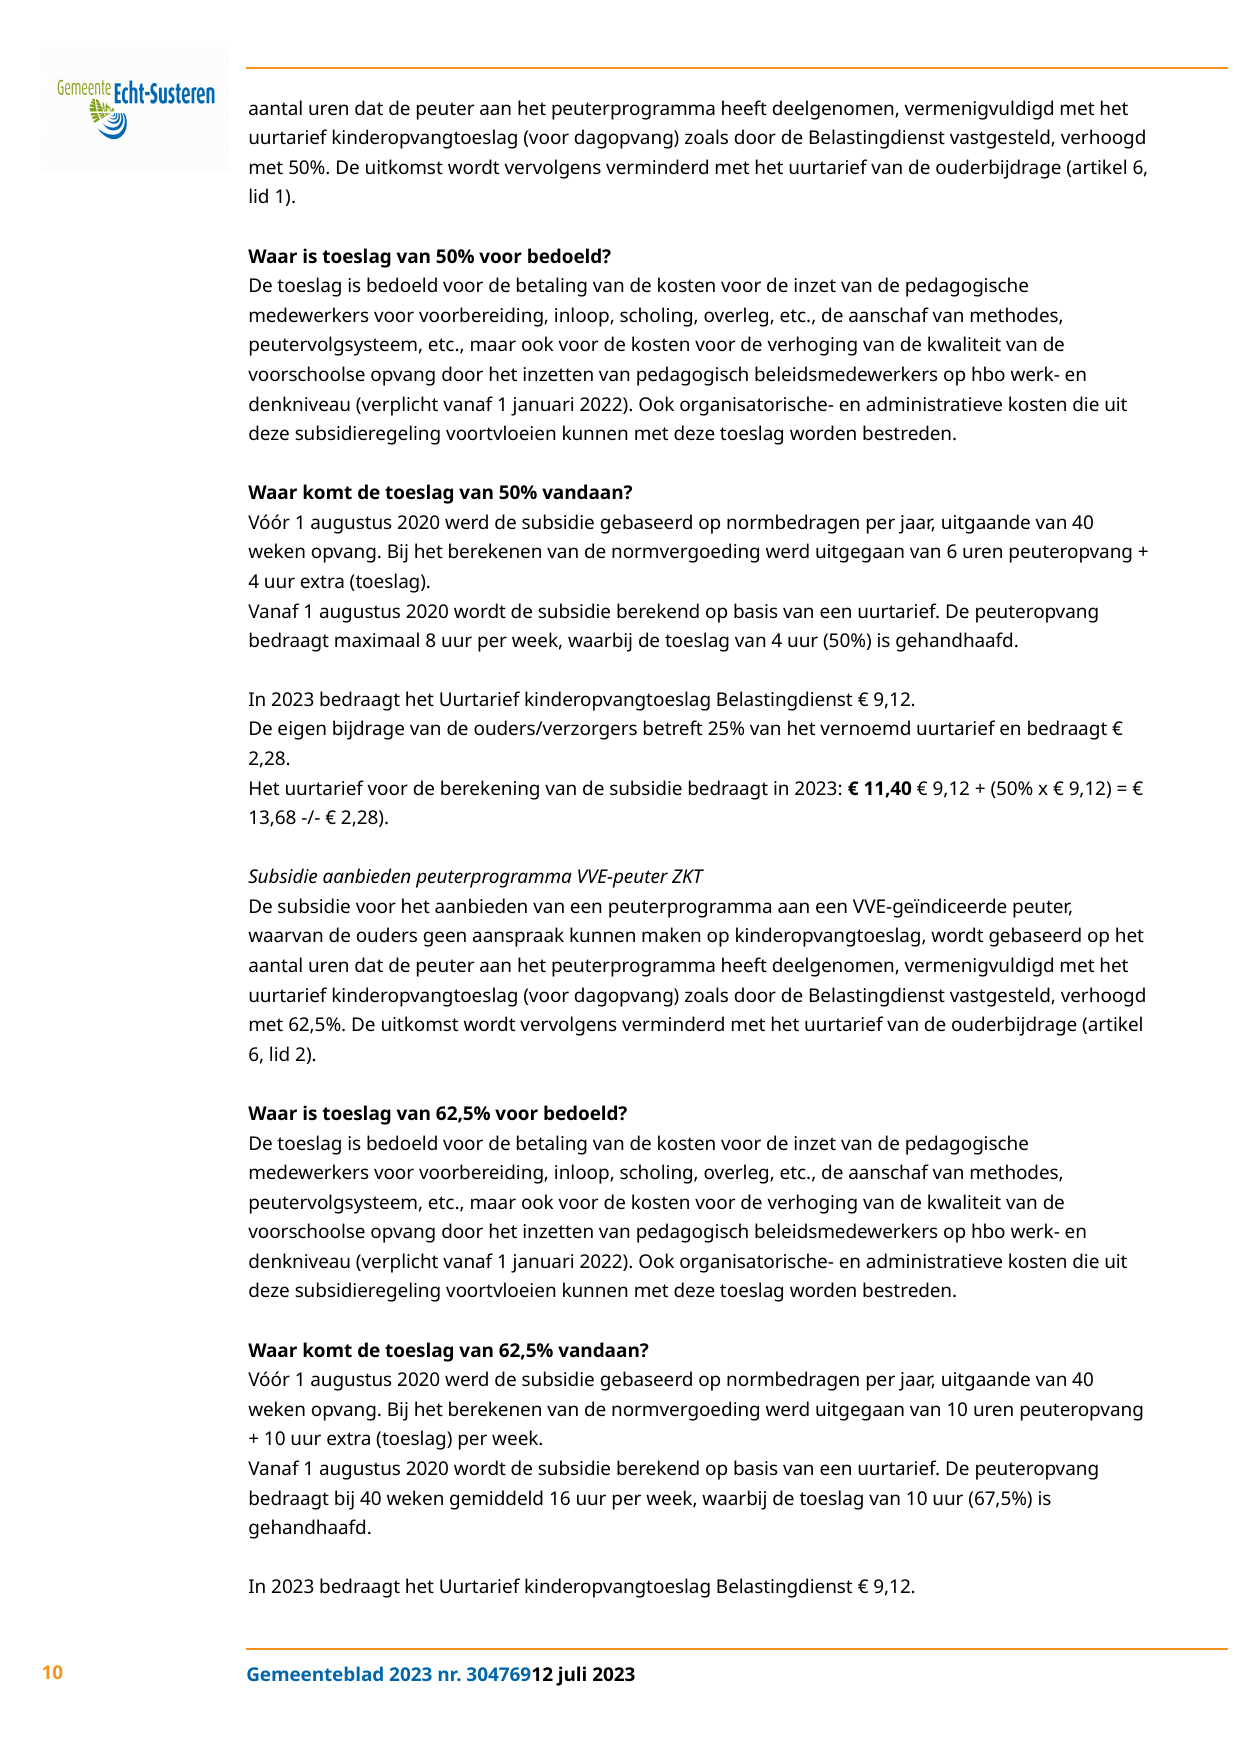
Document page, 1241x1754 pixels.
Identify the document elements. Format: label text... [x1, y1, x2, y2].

text De eigen bijdrage van de ouders/verzorgers betreft 25% van het vernoemd uurtarief en bedraagt € 2,28. [248, 716, 1152, 771]
text De subsidie voor het aanbieden van een peuterprogramma aan een VVE-geïndiceerde peuter, waarvan de ouders geen aanspraak kunnen maken op kinderopvangtoeslag, wordt gebaseerd op het aantal uren dat de peuter aan het peuterprogramma heeft deelgenomen, vermenigvuldigd met het uurtarief kinderopvangtoeslag (voor dagopvang) zoals door de Belastingdienst vastgesteld, verhoogd met 62,5%. De uitkomst wordt vervolgens verminderd met het uurtarief van de ouderbijdrage (artikel 6, lid 2). [248, 893, 1152, 1067]
text In 2023 bedraagt het Uurtarief kinderopvangtoeslag Belastingdienst € 9,12. [248, 1573, 1152, 1599]
text Het uurtarief voor de berekening van de subsidie bedraagt in 2023: € 11,40 € 9,12 + (50% x € 9,12) = € 13,68 -/- € 2,28). [248, 775, 1152, 830]
picture [41, 47, 231, 172]
table_header Waar is toeslag van 62,5% voor bedoeld? De toeslag is bedoeld voor de betaling van de kosten voor de inzet van de pedagogische medewerkers voor voorbereiding, inloop, scholing, overleg, etc., de aanschaf van methodes, peutervolgsysteem, etc., maar ook voor de kosten voor de verhoging van de kwaliteit van de voorschoolse opvang door het inzetten van pedagogisch beleidsmedewerkers op hbo werk- en denkniveau (verplicht vanaf 1 januari 2022). Ook organisatorische- en administratieve kosten die uit deze subsidieregeling voortvloeien kunnen met deze toeslag worden bestreden. Waar komt de toeslag van 62,5% vandaan? Vóór 1 augustus 2020 werd de subsidie gebaseerd op normbedragen per jaar, uitgaande van 40 weken opvang. Bij het berekenen van de normvergoeding werd uitgegaan van 10 uren peuteropvang + 10 uur extra (toeslag) per week. Vanaf 1 augustus 2020 wordt de subsidie berekend op basis van een uurtarief. De peuteropvang bedraagt bij 40 weken gemiddeld 16 uur per week, waarbij de toeslag van 10 uur (67,5%) is gehandhaafd. [248, 1100, 1152, 1540]
text aantal uren dat de peuter aan het peuterprogramma heeft deelgenomen, vermenigvuldigd met het uurtarief kinderopvangtoeslag (voor dagopvang) zoals door de Belastingdienst vastgesteld, verhoogd met 50%. De uitkomst wordt vervolgens verminderd met het uurtarief van de ouderbijdrage (artikel 6, lid 1). [248, 95, 1152, 209]
text Subsidie aanbieden peuterprogramma VVE-peuter ZKT [248, 863, 1152, 889]
table_header Waar is toeslag van 50% voor bedoeld? De toeslag is bedoeld voor de betaling van de kosten voor de inzet van de pedagogische medewerkers voor voorbereiding, inloop, scholing, overleg, etc., de aanschaf van methodes, peutervolgsysteem, etc., maar ook voor de kosten voor de verhoging van de kwaliteit van de voorschoolse opvang door het inzetten van pedagogisch beleidsmedewerkers op hbo werk- en denkniveau (verplicht vanaf 1 januari 2022). Ook organisatorische- en administratieve kosten die uit deze subsidieregeling voortvloeien kunnen met deze toeslag worden bestreden. Waar komt de toeslag van 50% vandaan? Vóór 1 augustus 2020 werd de subsidie gebaseerd op normbedragen per jaar, uitgaande van 40 weken opvang. Bij het berekenen van de normvergoeding werd uitgegaan van 6 uren peuteropvang + 4 uur extra (toeslag). Vanaf 1 augustus 2020 wordt de subsidie berekend op basis van een uurtarief. De peuteropvang bedraagt maximaal 8 uur per week, waarbij de toeslag van 4 uur (50%) is gehandhaafd. [248, 243, 1152, 653]
text In 2023 bedraagt het Uurtarief kinderopvangtoeslag Belastingdienst € 9,12. [248, 686, 1152, 712]
